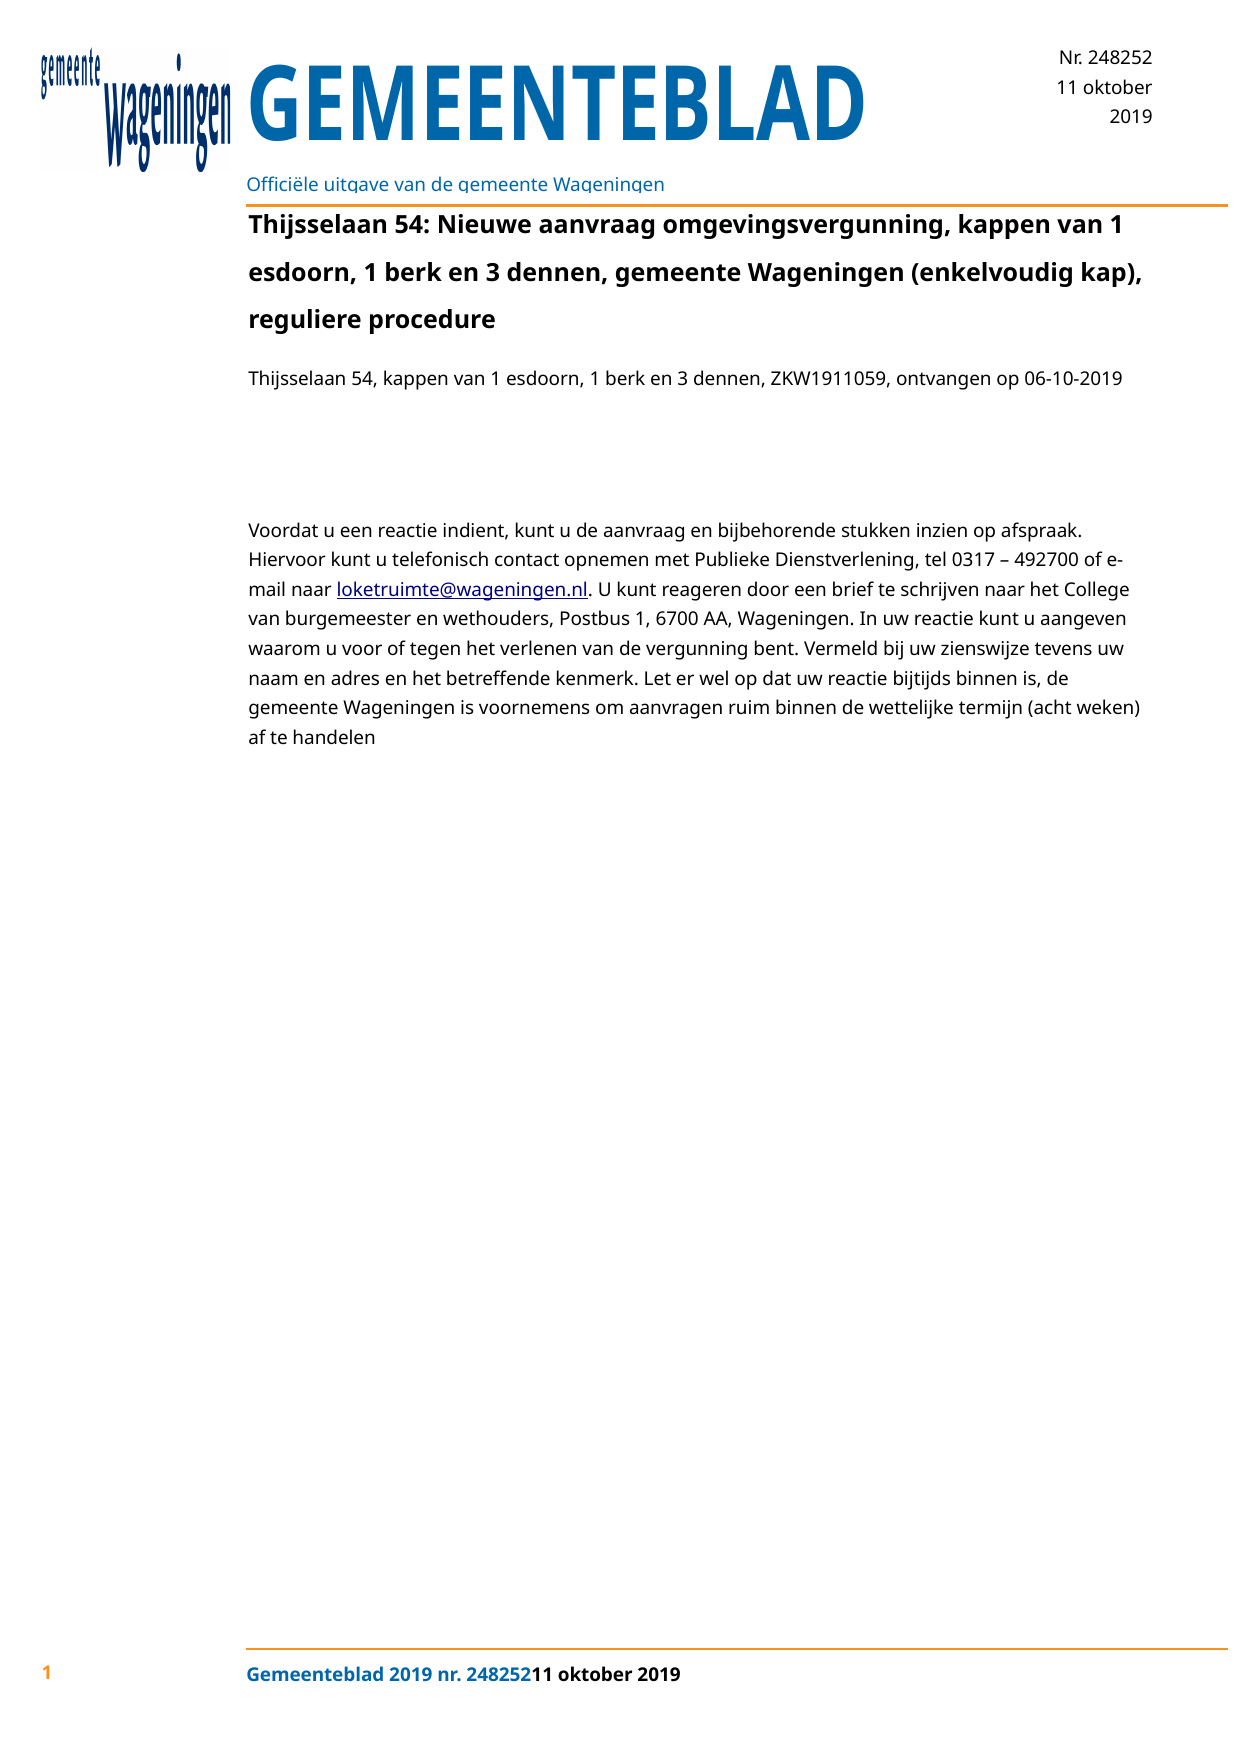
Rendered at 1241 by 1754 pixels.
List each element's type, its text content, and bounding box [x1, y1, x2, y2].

text Voordat u een reactie indient, kunt u de aanvraag en bijbehorende stukken inzien op afspraak. Hiervoor kunt u telefonisch contact opnemen met Publieke Dienstverlening, tel 0317 – 492700 of e-mail naar loketruimte@wageningen.nl. U kunt reageren door een brief te schrijven naar het College van burgemeester en wethouders, Postbus 1, 6700 AA, Wageningen. In uw reactie kunt u aangeven waarom u voor of tegen het verlenen van de vergunning bent. Vermeld bij uw zienswijze tevens uw naam en adres en het betreffende kenmerk. Let er wel op dat uw reactie bijtijds binnen is, de gemeente Wageningen is voornemens om aanvragen ruim binnen de wettelijke termijn (acht weken) af te handelen [248, 517, 1152, 749]
picture [41, 47, 231, 172]
text Thijsselaan 54: Nieuwe aanvraag omgevingsvergunning, kappen van 1 esdoorn, 1 berk en 3 dennen, gemeente Wageningen (enkelvoudig kap), reguliere procedure [248, 207, 1152, 336]
text Thijsselaan 54, kappen van 1 esdoorn, 1 berk en 3 dennen, ZKW1911059, ontvangen op 06-10-2019 [248, 366, 1152, 391]
